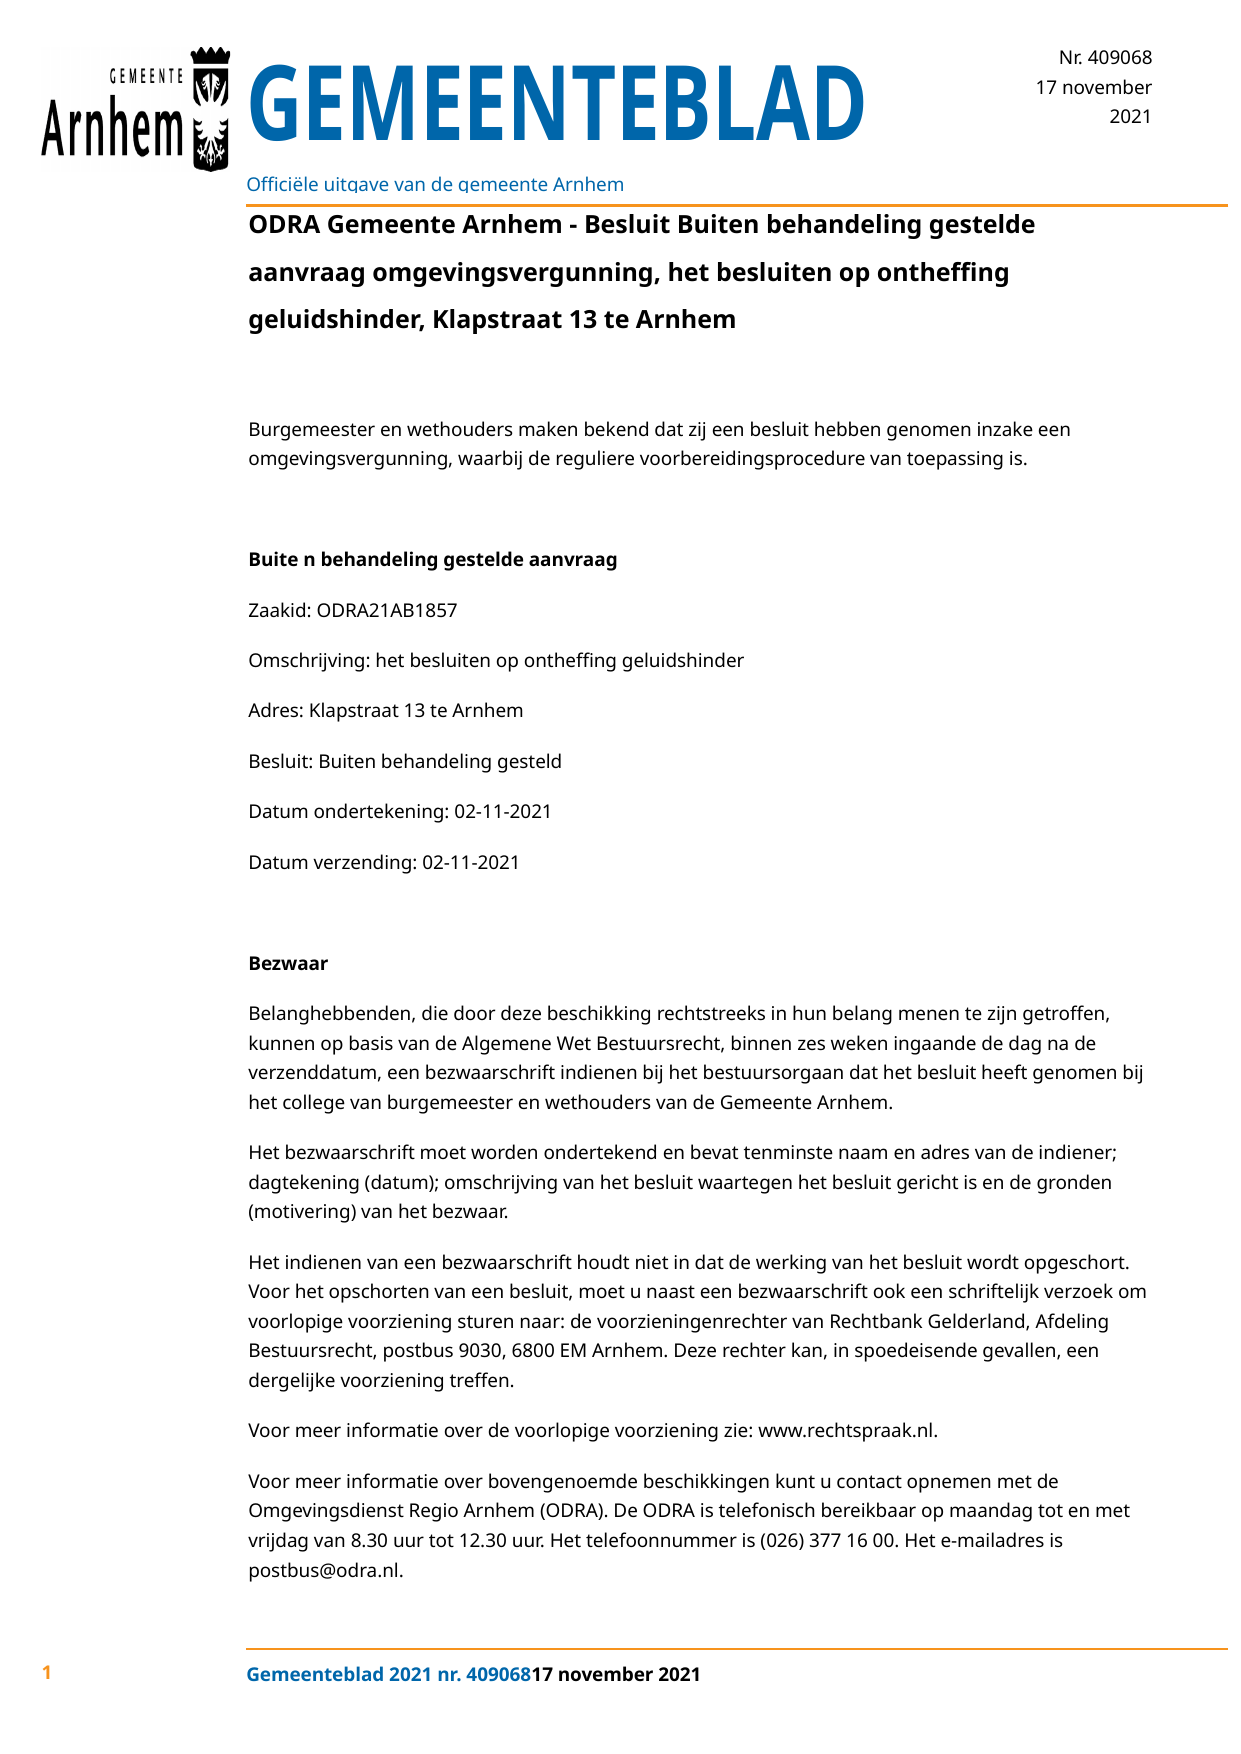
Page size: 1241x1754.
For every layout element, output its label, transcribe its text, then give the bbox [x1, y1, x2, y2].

text Zaakid: ODRA21AB1857 [248, 597, 1152, 622]
picture [41, 47, 231, 172]
text Burgemeester en wethouders maken bekend dat zij een besluit hebben genomen inzake een omgevingsvergunning, waarbij de reguliere voorbereidingsprocedure van toepassing is. [248, 416, 1152, 471]
text Datum ondertekening: 02-11-2021 [248, 798, 1152, 824]
text Het indienen van een bezwaarschrift houdt niet in dat de werking van het besluit wordt opgeschort. Voor het opschorten van een besluit, moet u naast een bezwaarschrift ook een schriftelijk verzoek om voorlopige voorziening sturen naar: de voorzieningenrechter van Rechtbank Gelderland, Afdeling Bestuursrecht, postbus 9030, 6800 EM Arnhem. Deze rechter kan, in spoedeisende gevallen, een dergelijke voorziening treffen. [248, 1249, 1152, 1393]
text Voor meer informatie over de voorlopige voorziening zie: www.rechtspraak.nl. [248, 1418, 1152, 1443]
text Adres: Klapstraat 13 te Arnhem [248, 698, 1152, 723]
text Belanghebbenden, die door deze beschikking rechtstreeks in hun belang menen te zijn getroffen, kunnen op basis van de Algemene Wet Bestuursrecht, binnen zes weken ingaande de dag na de verzenddatum, een bezwaarschrift indienen bij het bestuursorgaan dat het besluit heeft genomen bij het college van burgemeester en wethouders van de Gemeente Arnhem. [248, 1000, 1152, 1114]
text Het bezwaarschrift moet worden ondertekend en bevat tenminste naam en adres van de indiener; dagtekening (datum); omschrijving van het besluit waartegen het besluit gericht is en de gronden (motivering) van het bezwaar. [248, 1139, 1152, 1224]
text Buite n behandeling gestelde aanvraag [248, 546, 1152, 572]
text Datum verzending: 02-11-2021 [248, 849, 1152, 874]
text Omschrijving: het besluiten op ontheffing geluidshinder [248, 647, 1152, 673]
text Bezwaar [248, 950, 1152, 975]
text ODRA Gemeente Arnhem - Besluit Buiten behandeling gestelde aanvraag omgevingsvergunning, het besluiten op ontheffing geluidshinder, Klapstraat 13 te Arnhem [248, 207, 1152, 336]
text Besluit: Buiten behandeling gesteld [248, 748, 1152, 774]
text Voor meer informatie over bovengenoemde beschikkingen kunt u contact opnemen met de Omgevingsdienst Regio Arnhem (ODRA). De ODRA is telefonisch bereikbaar op maandag tot en met vrijdag van 8.30 uur tot 12.30 uur. Het telefoonnummer is (026) 377 16 00. Het e-mailadres is postbus@odra.nl. [248, 1468, 1152, 1582]
